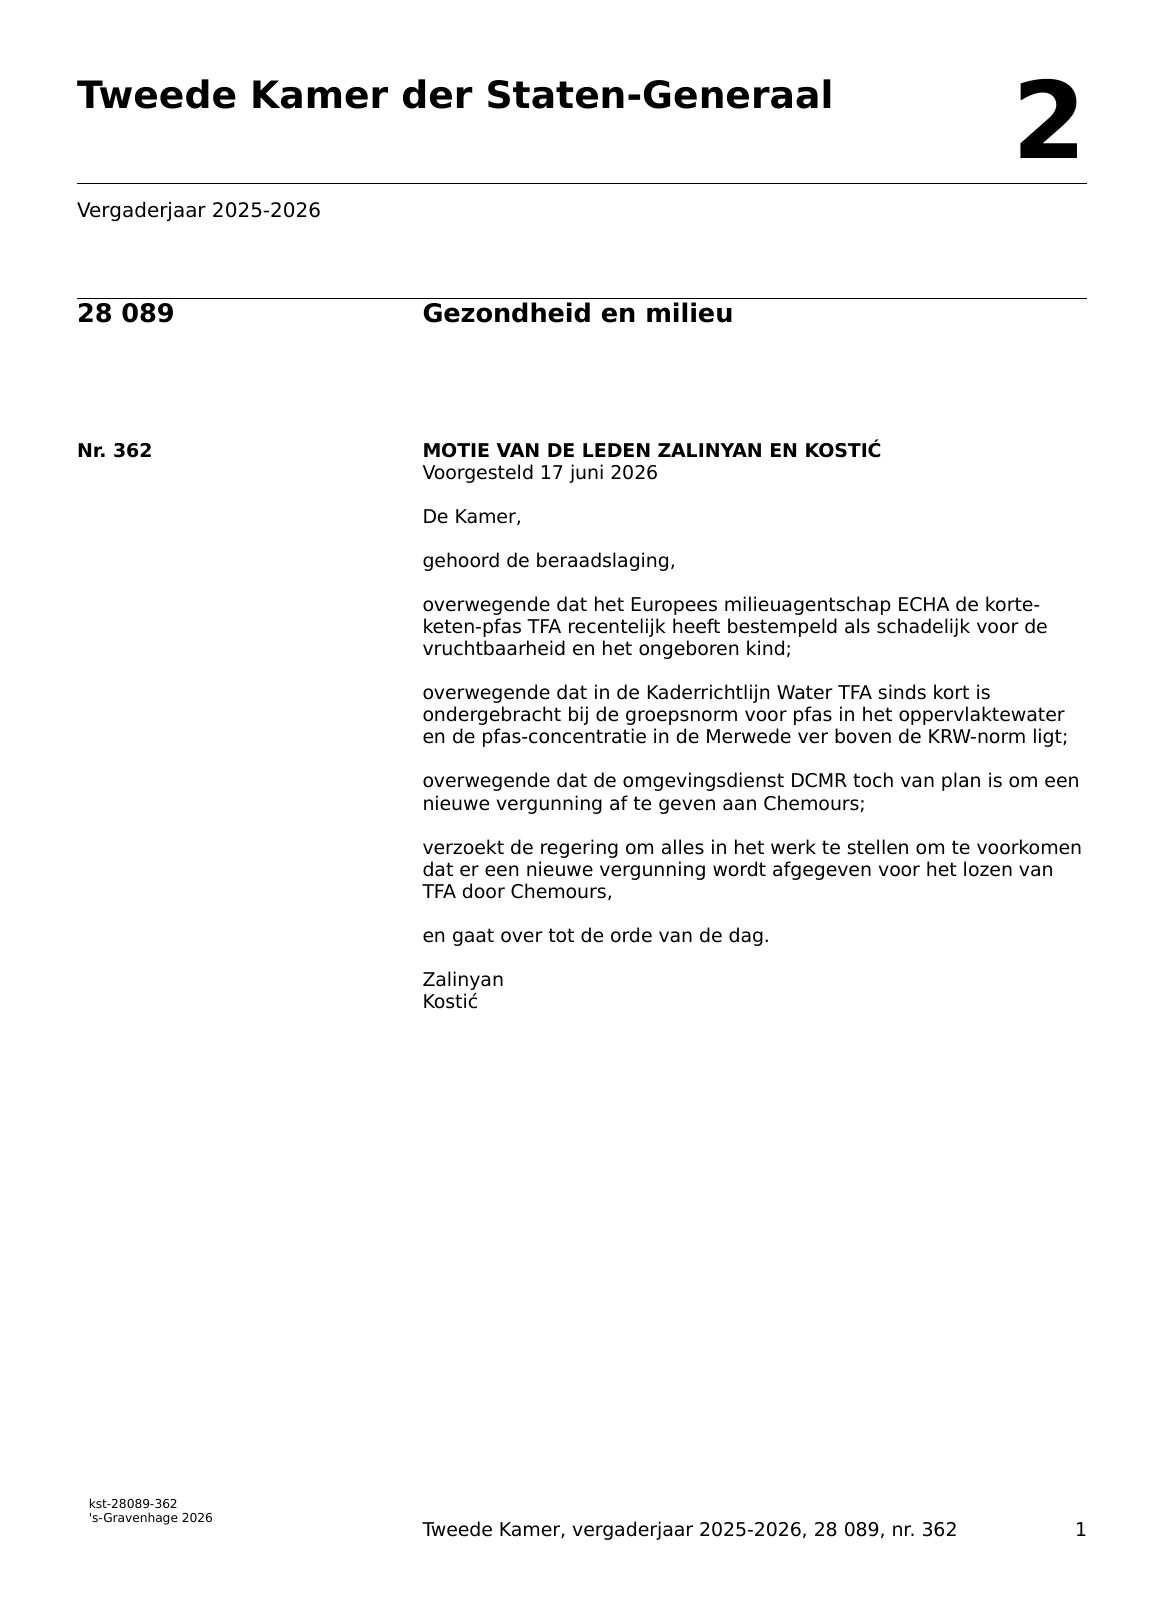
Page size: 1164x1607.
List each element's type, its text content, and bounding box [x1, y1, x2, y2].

text en gaat over tot de orde van de dag. [422, 925, 1087, 947]
table_header Tweede Kamer der Staten-Generaal [77, 59, 886, 183]
text kst-28089-362 [88, 1497, 323, 1511]
text Zalinyan [422, 969, 1087, 991]
text Voorgesteld 17 juni 2026 [422, 462, 1087, 484]
text De Kamer, [422, 506, 1087, 528]
text 's-Gravenhage 2026 [88, 1511, 323, 1525]
text overwegende dat in de Kaderrichtlijn Water TFA sinds kort is ondergebracht bij de groepsnorm voor pfas in het oppervlaktewater en de pfas-concentratie in de Merwede ver boven de KRW-norm ligt; [422, 682, 1087, 748]
table_cell Vergaderjaar 2025-2026 [77, 184, 1087, 298]
table_header 2 [886, 59, 1087, 183]
text Kostić [422, 991, 1087, 1013]
text gehoord de beraadslaging, [422, 550, 1087, 572]
text overwegende dat de omgevingsdienst DCMR toch van plan is om een nieuwe vergunning af te geven aan Chemours; [422, 770, 1087, 814]
text overwegende dat het Europees milieuagentschap ECHA de korte-keten-pfas TFA recentelijk heeft bestempeld als schadelijk voor de vruchtbaarheid en het ongeboren kind; [422, 594, 1087, 660]
subtitle Nr. 362 MOTIE VAN DE LEDEN ZALINYAN EN KOSTIĆ [77, 440, 1087, 462]
subtitle 28 089 Gezondheid en milieu [77, 299, 1087, 329]
text verzoekt de regering om alles in het werk te stellen om te voorkomen dat er een nieuwe vergunning wordt afgegeven voor het lozen van TFA door Chemours, [422, 837, 1087, 902]
